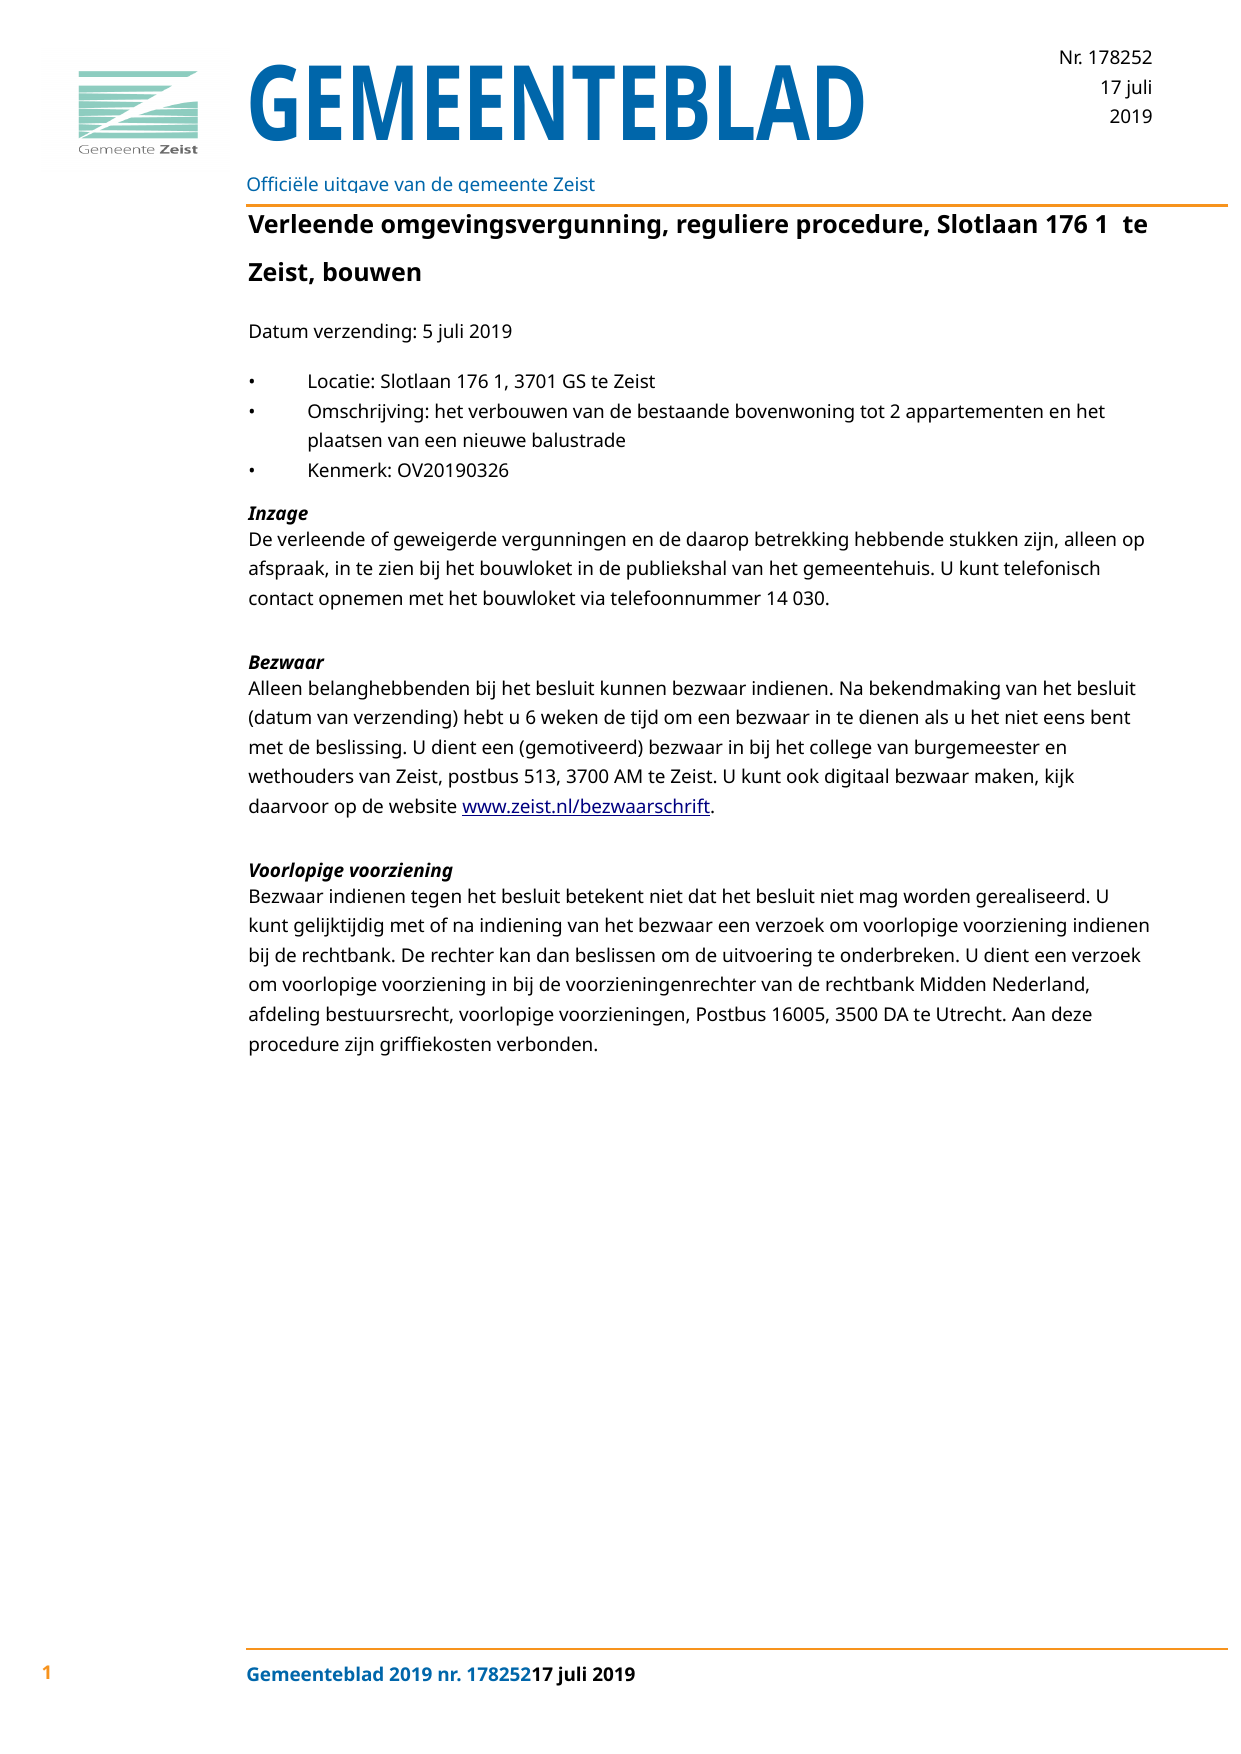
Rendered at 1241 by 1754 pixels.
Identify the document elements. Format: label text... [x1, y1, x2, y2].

text Alleen belanghebbenden bij het besluit kunnen bezwaar indienen. Na bekendmaking van het besluit (datum van verzending) hebt u 6 weken de tijd om een bezwaar in te dienen als u het niet eens bent met de beslissing. U dient een (gemotiveerd) bezwaar in bij het college van burgemeester en wethouders van Zeist, postbus 513, 3700 AM te Zeist. U kunt ook digitaal bezwaar maken, kijk daarvoor op de website www.zeist.nl/bezwaarschrift. [248, 675, 1152, 819]
text Verleende omgevingsvergunning, reguliere procedure, Slotlaan 176 1 te Zeist, bouwen [248, 207, 1152, 288]
text Inzage [248, 500, 1152, 526]
list Locatie: Slotlaan 176 1, 3701 GS te Zeist [248, 368, 1152, 394]
text Bezwaar indienen tegen het besluit betekent niet dat het besluit niet mag worden gerealiseerd. U kunt gelijktijdig met of na indiening van het bezwaar een verzoek om voorlopige voorziening indienen bij de rechtbank. De rechter kan dan beslissen om de uitvoering te onderbreken. U dient een verzoek om voorlopige voorziening in bij de voorzieningenrechter van de rechtbank Midden Nederland, afdeling bestuursrecht, voorlopige voorzieningen, Postbus 16005, 3500 DA te Utrecht. Aan deze procedure zijn griffiekosten verbonden. [248, 883, 1152, 1056]
list Omschrijving: het verbouwen van de bestaande bovenwoning tot 2 appartementen en het plaatsen van een nieuwe balustrade [248, 398, 1152, 453]
text Voorlopige voorziening [248, 857, 1152, 883]
list Kenmerk: OV20190326 [248, 457, 1152, 483]
text Bezwaar [248, 649, 1152, 675]
text De verleende of geweigerde vergunningen en de daarop betrekking hebbende stukken zijn, alleen op afspraak, in te zien bij het bouwloket in de publiekshal van het gemeentehuis. U kunt telefonisch contact opnemen met het bouwloket via telefoonnummer 14 030. [248, 526, 1152, 611]
text Datum verzending: 5 juli 2019 [248, 318, 1152, 344]
picture [41, 47, 231, 172]
